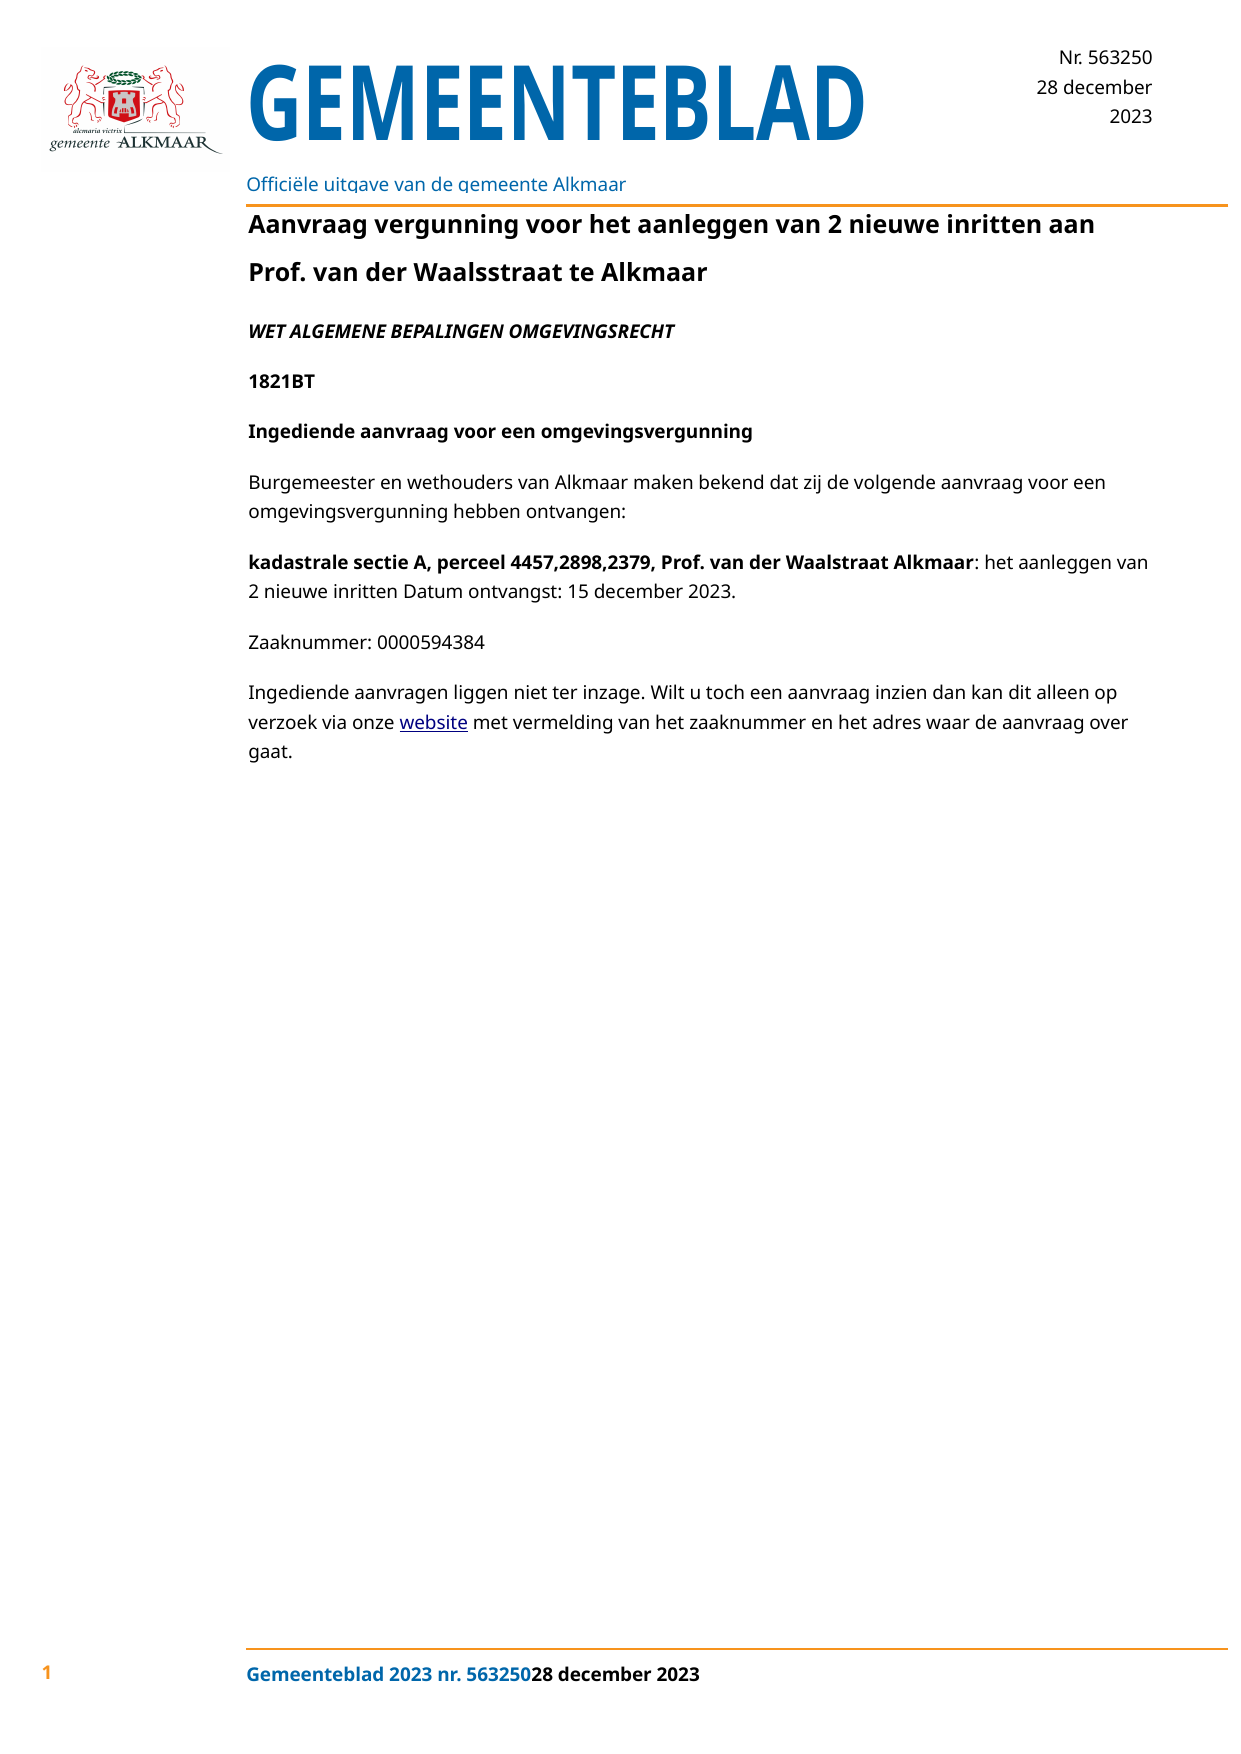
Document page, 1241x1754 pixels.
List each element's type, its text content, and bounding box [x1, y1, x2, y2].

text Ingediende aanvragen liggen niet ter inzage. Wilt u toch een aanvraag inzien dan kan dit alleen op verzoek via onze website met vermelding van het zaaknummer en het adres waar de aanvraag over gaat. [248, 679, 1152, 764]
text Burgemeester en wethouders van Alkmaar maken bekend dat zij de volgende aanvraag voor een omgevingsvergunning hebben ontvangen: [248, 469, 1152, 524]
text Aanvraag vergunning voor het aanleggen van 2 nieuwe inritten aan Prof. van der Waalsstraat te Alkmaar [248, 207, 1152, 288]
text WET ALGEMENE BEPALINGEN OMGEVINGSRECHT [248, 318, 1152, 344]
text kadastrale sectie A, perceel 4457,2898,2379, Prof. van der Waalstraat Alkmaar: het aanleggen van 2 nieuwe inritten Datum ontvangst: 15 december 2023. [248, 549, 1152, 604]
text Zaaknummer: 0000594384 [248, 629, 1152, 655]
text 1821BT [248, 368, 1152, 394]
picture [41, 47, 231, 172]
text Ingediende aanvraag voor een omgevingsvergunning [248, 419, 1152, 444]
